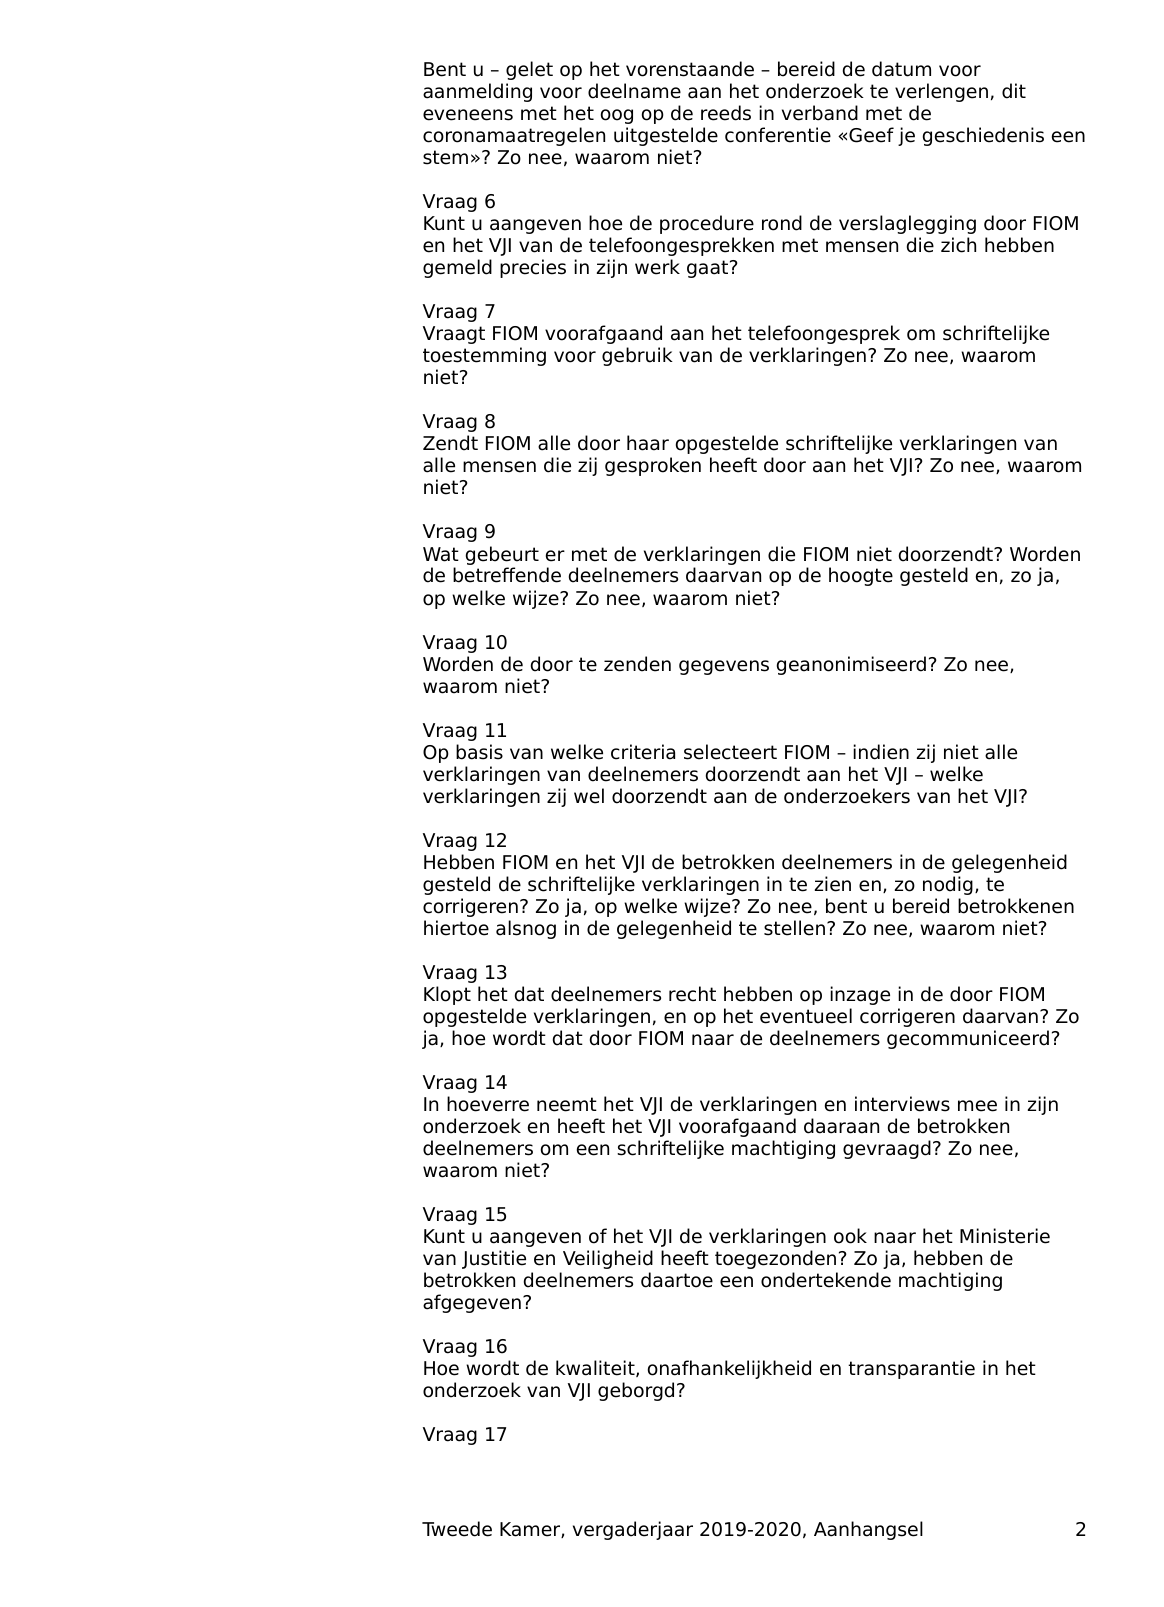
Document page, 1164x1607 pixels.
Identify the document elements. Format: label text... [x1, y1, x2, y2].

text Vraag 16 [422, 1336, 1087, 1358]
text Vraag 8 [422, 411, 1087, 433]
text Op basis van welke criteria selecteert FIOM – indien zij niet alle verklaringen van deelnemers doorzendt aan het VJI – welke verklaringen zij wel doorzendt aan de onderzoekers van het VJI? [422, 742, 1087, 808]
text Bent u – gelet op het vorenstaande – bereid de datum voor aanmelding voor deelname aan het onderzoek te verlengen, dit eveneens met het oog op de reeds in verband met de coronamaatregelen uitgestelde conferentie «Geef je geschiedenis een stem»? Zo nee, waarom niet? [422, 59, 1087, 169]
text Hoe wordt de kwaliteit, onafhankelijkheid en transparantie in het onderzoek van VJI geborgd? [422, 1358, 1087, 1402]
text Vraag 7 [422, 301, 1087, 323]
text Kunt u aangeven of het VJI de verklaringen ook naar het Ministerie van Justitie en Veiligheid heeft toegezonden? Zo ja, hebben de betrokken deelnemers daartoe een ondertekende machtiging afgegeven? [422, 1226, 1087, 1314]
text Vraag 9 [422, 521, 1087, 543]
text Vraag 11 [422, 720, 1087, 742]
text Klopt het dat deelnemers recht hebben op inzage in de door FIOM opgestelde verklaringen, en op het eventueel corrigeren daarvan? Zo ja, hoe wordt dat door FIOM naar de deelnemers gecommuniceerd? [422, 984, 1087, 1050]
text Kunt u aangeven hoe de procedure rond de verslaglegging door FIOM en het VJI van de telefoongesprekken met mensen die zich hebben gemeld precies in zijn werk gaat? [422, 213, 1087, 279]
text Zendt FIOM alle door haar opgestelde schriftelijke verklaringen van alle mensen die zij gesproken heeft door aan het VJI? Zo nee, waarom niet? [422, 433, 1087, 499]
text Vraag 17 [422, 1424, 1087, 1446]
text In hoeverre neemt het VJI de verklaringen en interviews mee in zijn onderzoek en heeft het VJI voorafgaand daaraan de betrokken deelnemers om een schriftelijke machtiging gevraagd? Zo nee, waarom niet? [422, 1094, 1087, 1182]
text Vraagt FIOM voorafgaand aan het telefoongesprek om schriftelijke toestemming voor gebruik van de verklaringen? Zo nee, waarom niet? [422, 323, 1087, 389]
text Wat gebeurt er met de verklaringen die FIOM niet doorzendt? Worden de betreffende deelnemers daarvan op de hoogte gesteld en, zo ja, op welke wijze? Zo nee, waarom niet? [422, 543, 1087, 609]
text Vraag 14 [422, 1072, 1087, 1094]
text Vraag 10 [422, 632, 1087, 653]
text Vraag 6 [422, 191, 1087, 213]
text Hebben FIOM en het VJI de betrokken deelnemers in de gelegenheid gesteld de schriftelijke verklaringen in te zien en, zo nodig, te corrigeren? Zo ja, op welke wijze? Zo nee, bent u bereid betrokkenen hiertoe alsnog in de gelegenheid te stellen? Zo nee, waarom niet? [422, 852, 1087, 940]
text Vraag 15 [422, 1204, 1087, 1226]
text Vraag 12 [422, 830, 1087, 852]
text Worden de door te zenden gegevens geanonimiseerd? Zo nee, waarom niet? [422, 653, 1087, 697]
text Vraag 13 [422, 962, 1087, 984]
